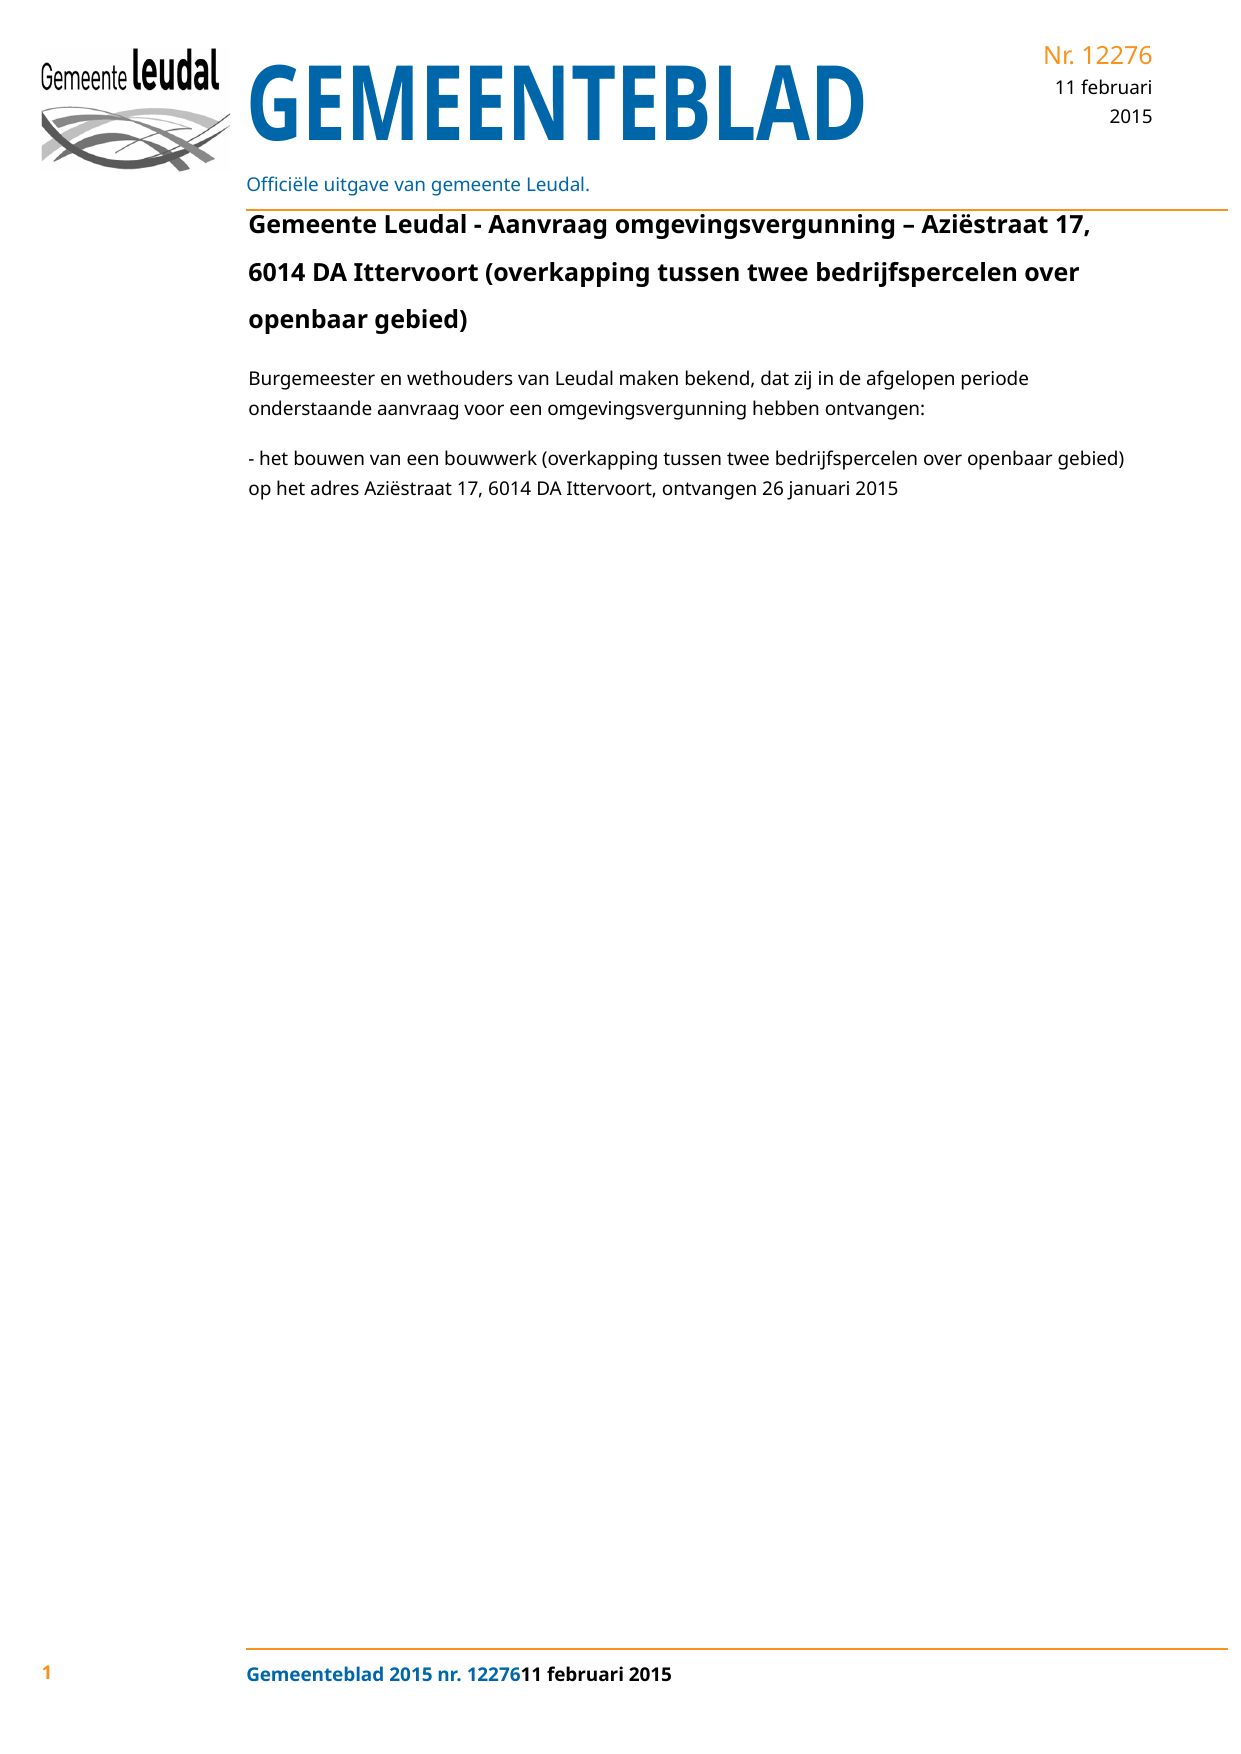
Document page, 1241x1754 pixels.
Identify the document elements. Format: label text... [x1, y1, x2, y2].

picture [41, 47, 231, 172]
text Burgemeester en wethouders van Leudal maken bekend, dat zij in de afgelopen periode onderstaande aanvraag voor een omgevingsvergunning hebben ontvangen: [248, 366, 1152, 421]
text Gemeente Leudal - Aanvraag omgevingsvergunning – Aziëstraat 17, 6014 DA Ittervoort (overkapping tussen twee bedrijfspercelen over openbaar gebied) [248, 211, 1152, 336]
text - het bouwen van een bouwwerk (overkapping tussen twee bedrijfspercelen over openbaar gebied) op het adres Aziëstraat 17, 6014 DA Ittervoort, ontvangen 26 januari 2015 [248, 446, 1152, 501]
